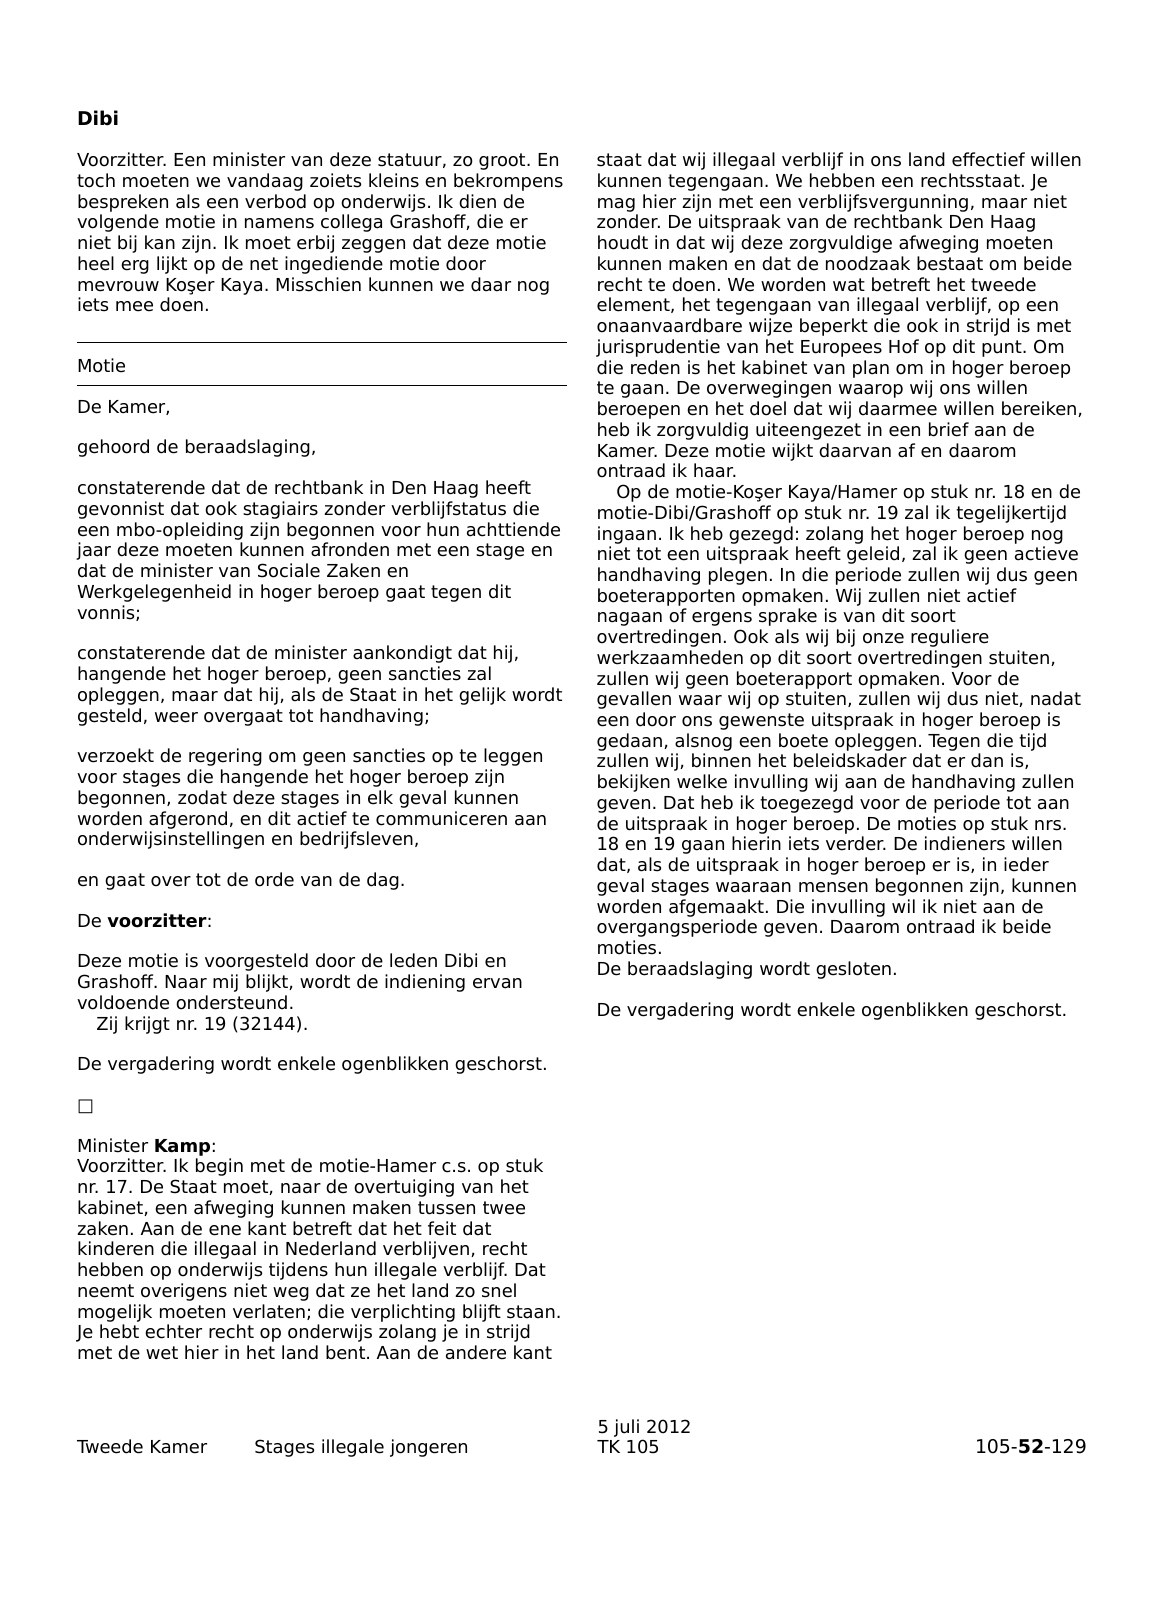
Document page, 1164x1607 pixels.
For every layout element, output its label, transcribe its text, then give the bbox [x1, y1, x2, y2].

text Zij krijgt nr. 19 (32144). [77, 1013, 567, 1034]
text staat dat wij illegaal verblijf in ons land effectief willen kunnen tegengaan. We hebben een rechtsstaat. Je mag hier zijn met een verblijfsvergunning, maar niet zonder. De uitspraak van de rechtbank Den Haag houdt in dat wij deze zorgvuldige afweging moeten kunnen maken en dat de noodzaak bestaat om beide recht te doen. We worden wat betreft het tweede element, het tegengaan van illegaal verblijf, op een onaanvaardbare wijze beperkt die ook in strijd is met jurisprudentie van het Europees Hof op dit punt. Om die reden is het kabinet van plan om in hoger beroep te gaan. De overwegingen waarop wij ons willen beroepen en het doel dat wij daarmee willen bereiken, heb ik zorgvuldig uiteengezet in een brief aan de Kamer. Deze motie wijkt daarvan af en daarom ontraad ik haar. [596, 150, 1087, 482]
text en gaat over tot de orde van de dag. [77, 870, 567, 891]
text constaterende dat de rechtbank in Den Haag heeft gevonnist dat ook stagiairs zonder verblijfstatus die een mbo-opleiding zijn begonnen voor hun achttiende jaar deze moeten kunnen afronden met een stage en dat de minister van Sociale Zaken en Werkgelegenheid in hoger beroep gaat tegen dit vonnis; [77, 478, 567, 623]
text constaterende dat de minister aankondigt dat hij, hangende het hoger beroep, geen sancties zal opleggen, maar dat hij, als de Staat in het gelijk wordt gesteld, weer overgaat tot handhaving; [77, 643, 567, 726]
text De Kamer, [77, 397, 567, 417]
text De vergadering wordt enkele ogenblikken geschorst. [77, 1054, 567, 1075]
text □ [77, 1095, 567, 1116]
text verzoekt de regering om geen sancties op te leggen voor stages die hangende het hoger beroep zijn begonnen, zodat deze stages in elk geval kunnen worden afgerond, en dit actief te communiceren aan onderwijsinstellingen en bedrijfsleven, [77, 746, 567, 850]
text De vergadering wordt enkele ogenblikken geschorst. [596, 999, 1087, 1020]
text gehoord de beraadslaging, [77, 437, 567, 458]
text Op de motie-Koşer Kaya/Hamer op stuk nr. 18 en de motie-Dibi/Grashoff op stuk nr. 19 zal ik tegelijkertijd ingaan. Ik heb gezegd: zolang het hoger beroep nog niet tot een uitspraak heeft geleid, zal ik geen actieve handhaving plegen. In die periode zullen wij dus geen boeterapporten opmaken. Wij zullen niet actief nagaan of ergens sprake is van dit soort overtredingen. Ook als wij bij onze reguliere werkzaamheden op dit soort overtredingen stuiten, zullen wij geen boeterapport opmaken. Voor de gevallen waar wij op stuiten, zullen wij dus niet, nadat een door ons gewenste uitspraak in hoger beroep is gedaan, alsnog een boete opleggen. Tegen die tijd zullen wij, binnen het beleidskader dat er dan is, bekijken welke invulling wij aan de handhaving zullen geven. Dat heb ik toegezegd voor de periode tot aan de uitspraak in hoger beroep. De moties op stuk nrs. 18 en 19 gaan hierin iets verder. De indieners willen dat, als de uitspraak in hoger beroep er is, in ieder geval stages waaraan mensen begonnen zijn, kunnen worden afgemaakt. Die invulling wil ik niet aan de overgangsperiode geven. Daarom ontraad ik beide moties. [596, 482, 1087, 959]
text Motie [77, 356, 567, 377]
text De voorzitter: [77, 911, 567, 931]
text Minister Kamp: [77, 1136, 567, 1156]
text Voorzitter. Ik begin met de motie-Hamer c.s. op stuk nr. 17. De Staat moet, naar de overtuiging van het kabinet, een afweging kunnen maken tussen twee zaken. Aan de ene kant betreft dat het feit dat kinderen die illegaal in Nederland verblijven, recht hebben op onderwijs tijdens hun illegale verblijf. Dat neemt overigens niet weg dat ze het land zo snel mogelijk moeten verlaten; die verplichting blijft staan. Je hebt echter recht op onderwijs zolang je in strijd met de wet hier in het land bent. Aan de andere kant [77, 1156, 567, 1364]
text De beraadslaging wordt gesloten. [596, 959, 1087, 979]
text Voorzitter. Een minister van deze statuur, zo groot. En toch moeten we vandaag zoiets kleins en bekrompens bespreken als een verbod op onderwijs. Ik dien de volgende motie in namens collega Grashoff, die er niet bij kan zijn. Ik moet erbij zeggen dat deze motie heel erg lijkt op de net ingediende motie door mevrouw Koşer Kaya. Misschien kunnen we daar nog iets mee doen. [77, 150, 567, 316]
text Deze motie is voorgesteld door de leden Dibi en Grashoff. Naar mij blijkt, wordt de indiening ervan voldoende ondersteund. [77, 951, 567, 1013]
